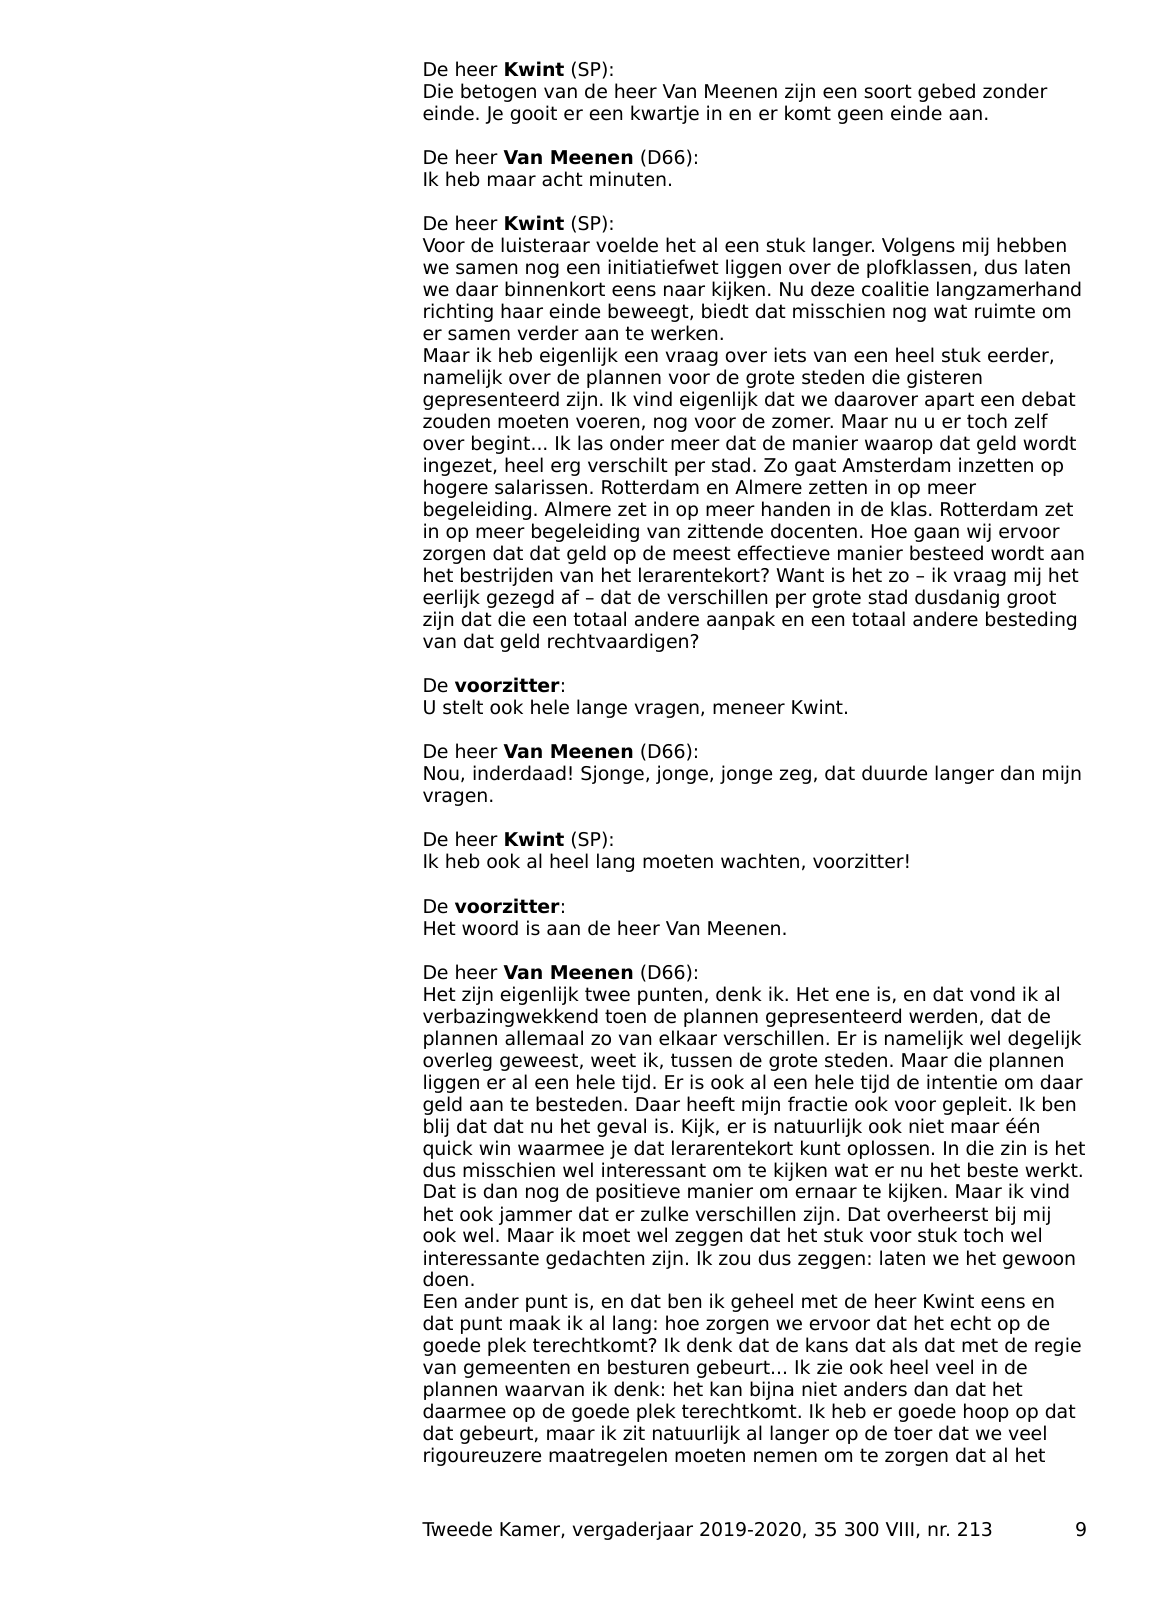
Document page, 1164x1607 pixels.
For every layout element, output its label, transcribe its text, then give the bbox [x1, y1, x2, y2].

text Nou, inderdaad! Sjonge, jonge, jonge zeg, dat duurde langer dan mijn vragen. [422, 763, 1087, 807]
text De heer Van Meenen (D66): [422, 962, 1087, 984]
text Voor de luisteraar voelde het al een stuk langer. Volgens mij hebben we samen nog een initiatiefwet liggen over de plofklassen, dus laten we daar binnenkort eens naar kijken. Nu deze coalitie langzamerhand richting haar einde beweegt, biedt dat misschien nog wat ruimte om er samen verder aan te werken. [422, 235, 1087, 345]
text Maar ik heb eigenlijk een vraag over iets van een heel stuk eerder, namelijk over de plannen voor de grote steden die gisteren gepresenteerd zijn. Ik vind eigenlijk dat we daarover apart een debat zouden moeten voeren, nog voor de zomer. Maar nu u er toch zelf over begint... Ik las onder meer dat de manier waarop dat geld wordt ingezet, heel erg verschilt per stad. Zo gaat Amsterdam inzetten op hogere salarissen. Rotterdam en Almere zetten in op meer begeleiding. Almere zet in op meer handen in de klas. Rotterdam zet in op meer begeleiding van zittende docenten. Hoe gaan wij ervoor zorgen dat dat geld op de meest effectieve manier besteed wordt aan het bestrijden van het lerarentekort? Want is het zo – ik vraag mij het eerlijk gezegd af – dat de verschillen per grote stad dusdanig groot zijn dat die een totaal andere aanpak en een totaal andere besteding van dat geld rechtvaardigen? [422, 345, 1087, 653]
text De voorzitter: [422, 896, 1087, 917]
text De heer Kwint (SP): [422, 213, 1087, 235]
text De heer Kwint (SP): [422, 59, 1087, 81]
text U stelt ook hele lange vragen, meneer Kwint. [422, 697, 1087, 719]
text Het zijn eigenlijk twee punten, denk ik. Het ene is, en dat vond ik al verbazingwekkend toen de plannen gepresenteerd werden, dat de plannen allemaal zo van elkaar verschillen. Er is namelijk wel degelijk overleg geweest, weet ik, tussen de grote steden. Maar die plannen liggen er al een hele tijd. Er is ook al een hele tijd de intentie om daar geld aan te besteden. Daar heeft mijn fractie ook voor gepleit. Ik ben blij dat dat nu het geval is. Kijk, er is natuurlijk ook niet maar één quick win waarmee je dat lerarentekort kunt oplossen. In die zin is het dus misschien wel interessant om te kijken wat er nu het beste werkt. Dat is dan nog de positieve manier om ernaar te kijken. Maar ik vind het ook jammer dat er zulke verschillen zijn. Dat overheerst bij mij ook wel. Maar ik moet wel zeggen dat het stuk voor stuk toch wel interessante gedachten zijn. Ik zou dus zeggen: laten we het gewoon doen. [422, 984, 1087, 1291]
text Een ander punt is, en dat ben ik geheel met de heer Kwint eens en dat punt maak ik al lang: hoe zorgen we ervoor dat het echt op de goede plek terechtkomt? Ik denk dat de kans dat als dat met de regie van gemeenten en besturen gebeurt... Ik zie ook heel veel in de plannen waarvan ik denk: het kan bijna niet anders dan dat het daarmee op de goede plek terechtkomt. Ik heb er goede hoop op dat dat gebeurt, maar ik zit natuurlijk al langer op de toer dat we veel rigoureuzere maatregelen moeten nemen om te zorgen dat al het [422, 1291, 1087, 1467]
text Ik heb maar acht minuten. [422, 169, 1087, 191]
text De heer Van Meenen (D66): [422, 741, 1087, 763]
text Ik heb ook al heel lang moeten wachten, voorzitter! [422, 851, 1087, 873]
text De voorzitter: [422, 675, 1087, 697]
text Het woord is aan de heer Van Meenen. [422, 917, 1087, 939]
text De heer Kwint (SP): [422, 829, 1087, 851]
text Die betogen van de heer Van Meenen zijn een soort gebed zonder einde. Je gooit er een kwartje in en er komt geen einde aan. [422, 81, 1087, 125]
text De heer Van Meenen (D66): [422, 147, 1087, 169]
